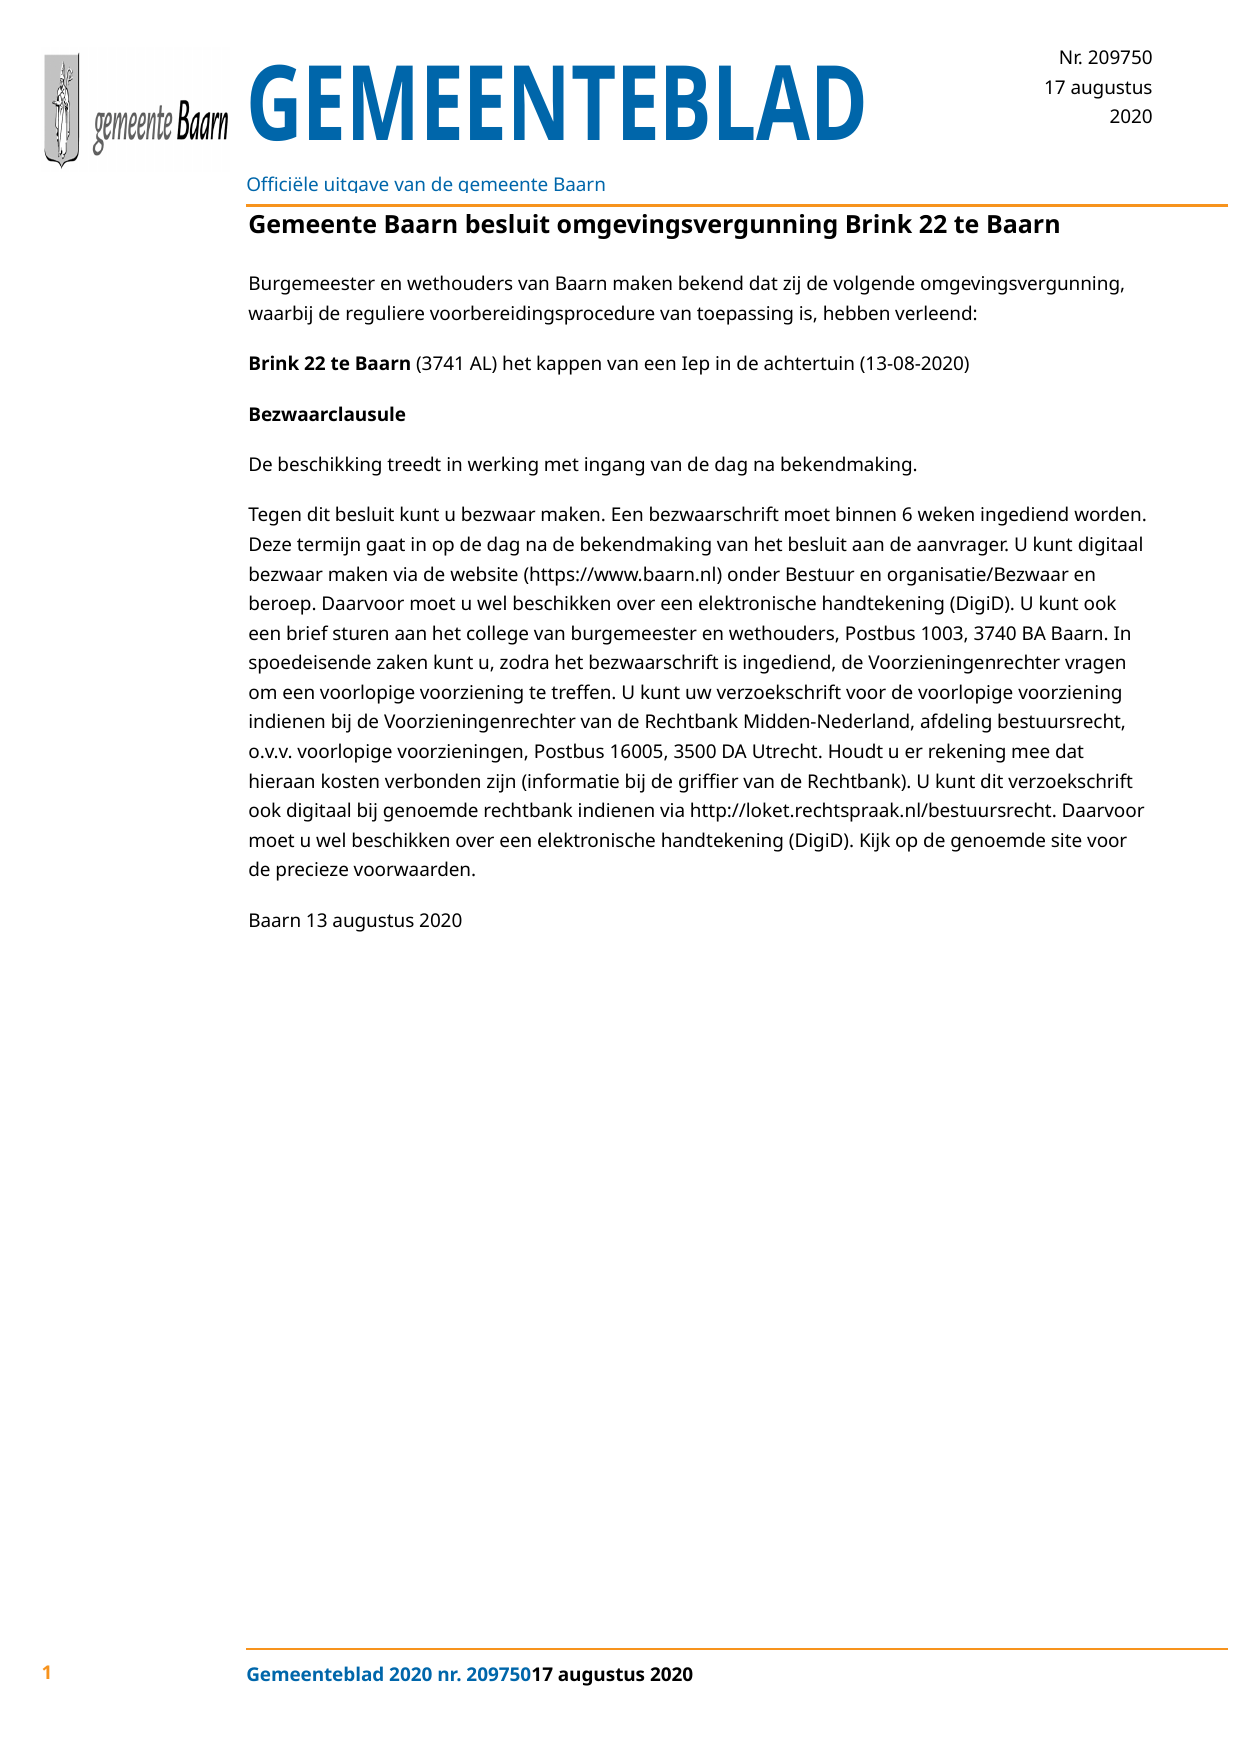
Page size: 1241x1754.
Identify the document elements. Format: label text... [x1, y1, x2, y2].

text De beschikking treedt in werking met ingang van de dag na bekendmaking. [248, 451, 1152, 477]
text Brink 22 te Baarn (3741 AL) het kappen van een Iep in de achtertuin (13-08-2020) [248, 350, 1152, 376]
text Burgemeester en wethouders van Baarn maken bekend dat zij de volgende omgevingsvergunning, waarbij de reguliere voorbereidingsprocedure van toepassing is, hebben verleend: [248, 270, 1152, 326]
picture [41, 47, 231, 172]
text Gemeente Baarn besluit omgevingsvergunning Brink 22 te Baarn [248, 207, 1152, 241]
text Tegen dit besluit kunt u bezwaar maken. Een bezwaarschrift moet binnen 6 weken ingediend worden. Deze termijn gaat in op de dag na de bekendmaking van het besluit aan de aanvrager. U kunt digitaal bezwaar maken via de website (https://www.baarn.nl) onder Bestuur en organisatie/Bezwaar en beroep. Daarvoor moet u wel beschikken over een elektronische handtekening (DigiD). U kunt ook een brief sturen aan het college van burgemeester en wethouders, Postbus 1003, 3740 BA Baarn. In spoedeisende zaken kunt u, zodra het bezwaarschrift is ingediend, de Voorzieningenrechter vragen om een voorlopige voorziening te treffen. U kunt uw verzoekschrift voor de voorlopige voorziening indienen bij de Voorzieningenrechter van de Rechtbank Midden-Nederland, afdeling bestuursrecht, o.v.v. voorlopige voorzieningen, Postbus 16005, 3500 DA Utrecht. Houdt u er rekening mee dat hieraan kosten verbonden zijn (informatie bij de griffier van de Rechtbank). U kunt dit verzoekschrift ook digitaal bij genoemde rechtbank indienen via http://loket.rechtspraak.nl/bestuursrecht. Daarvoor moet u wel beschikken over een elektronische handtekening (DigiD). Kijk op de genoemde site voor de precieze voorwaarden. [248, 502, 1152, 882]
text Baarn 13 augustus 2020 [248, 907, 1152, 933]
text Bezwaarclausule [248, 401, 1152, 426]
